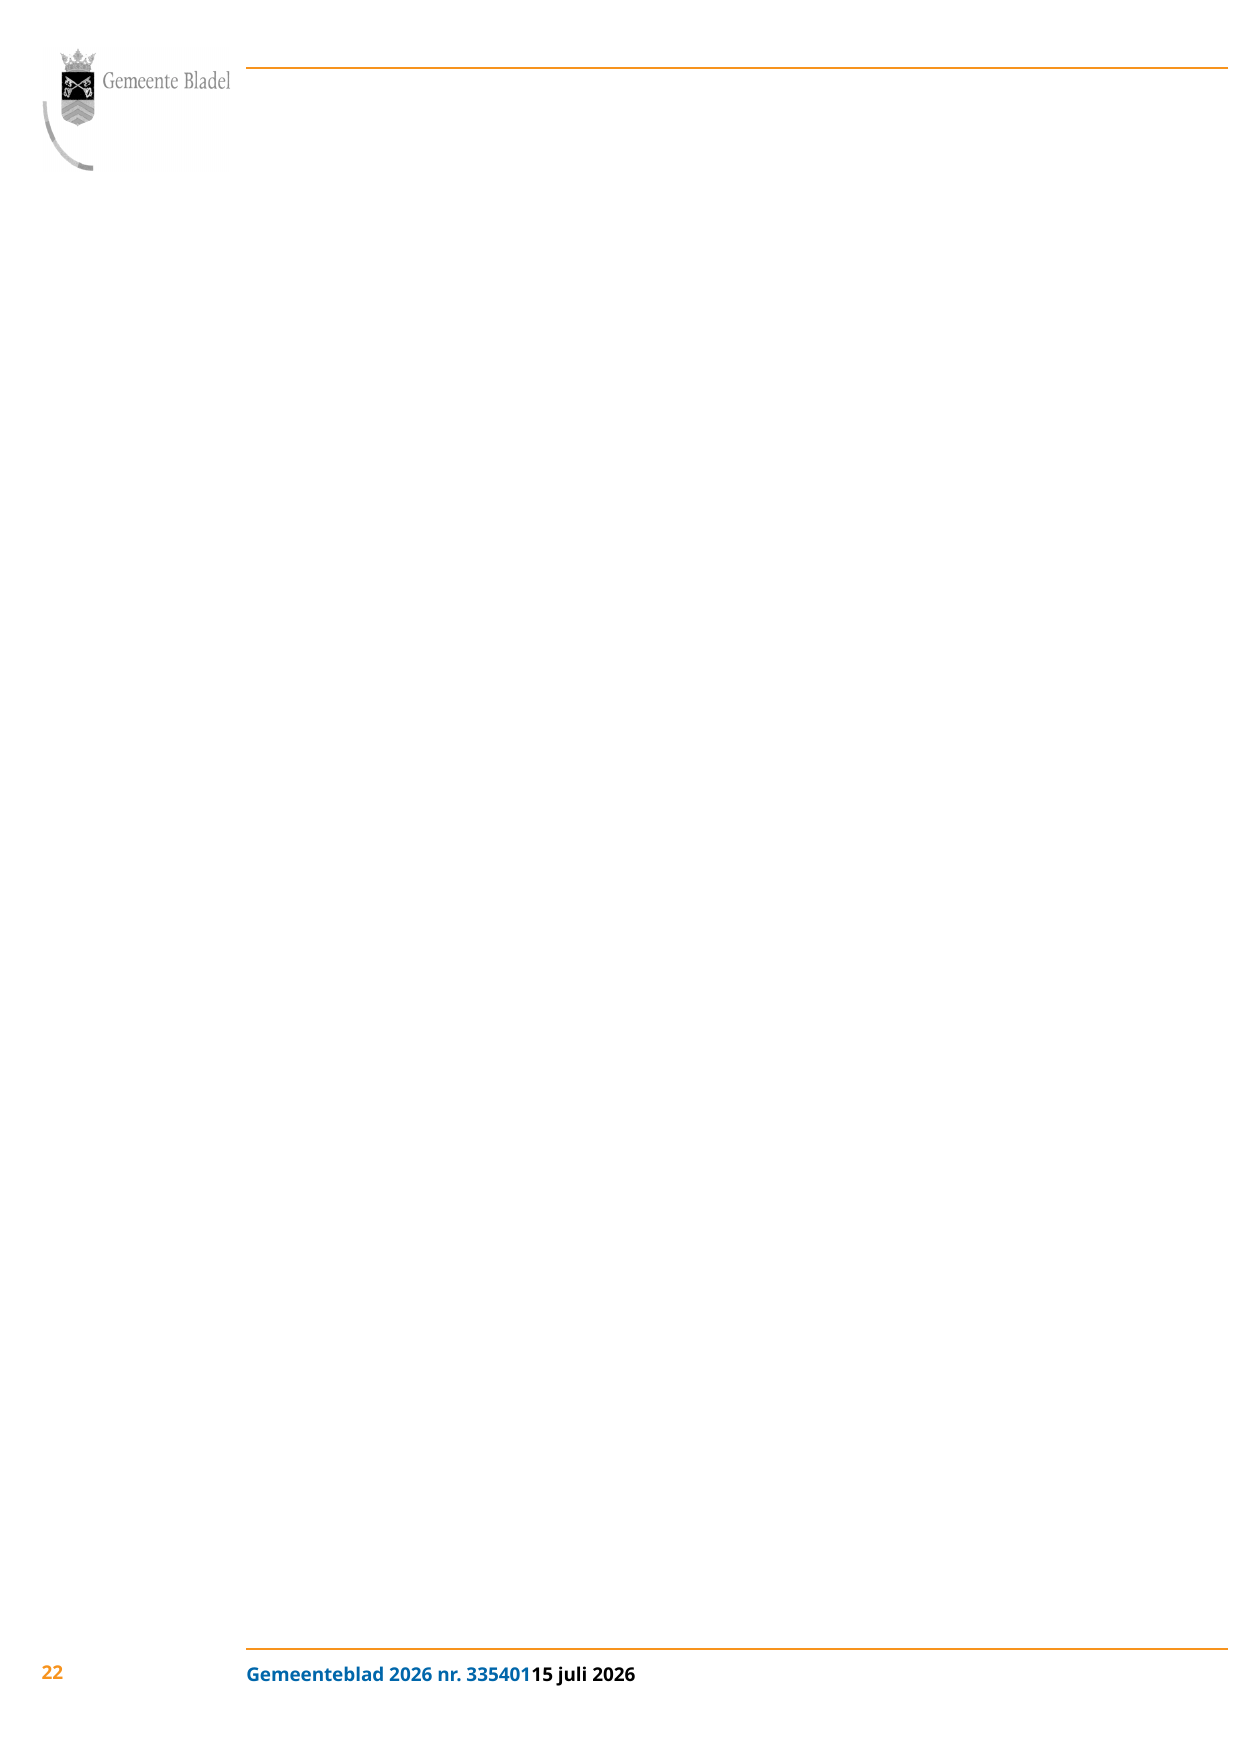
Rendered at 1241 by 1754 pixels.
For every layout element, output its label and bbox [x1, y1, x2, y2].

picture [41, 47, 231, 172]
